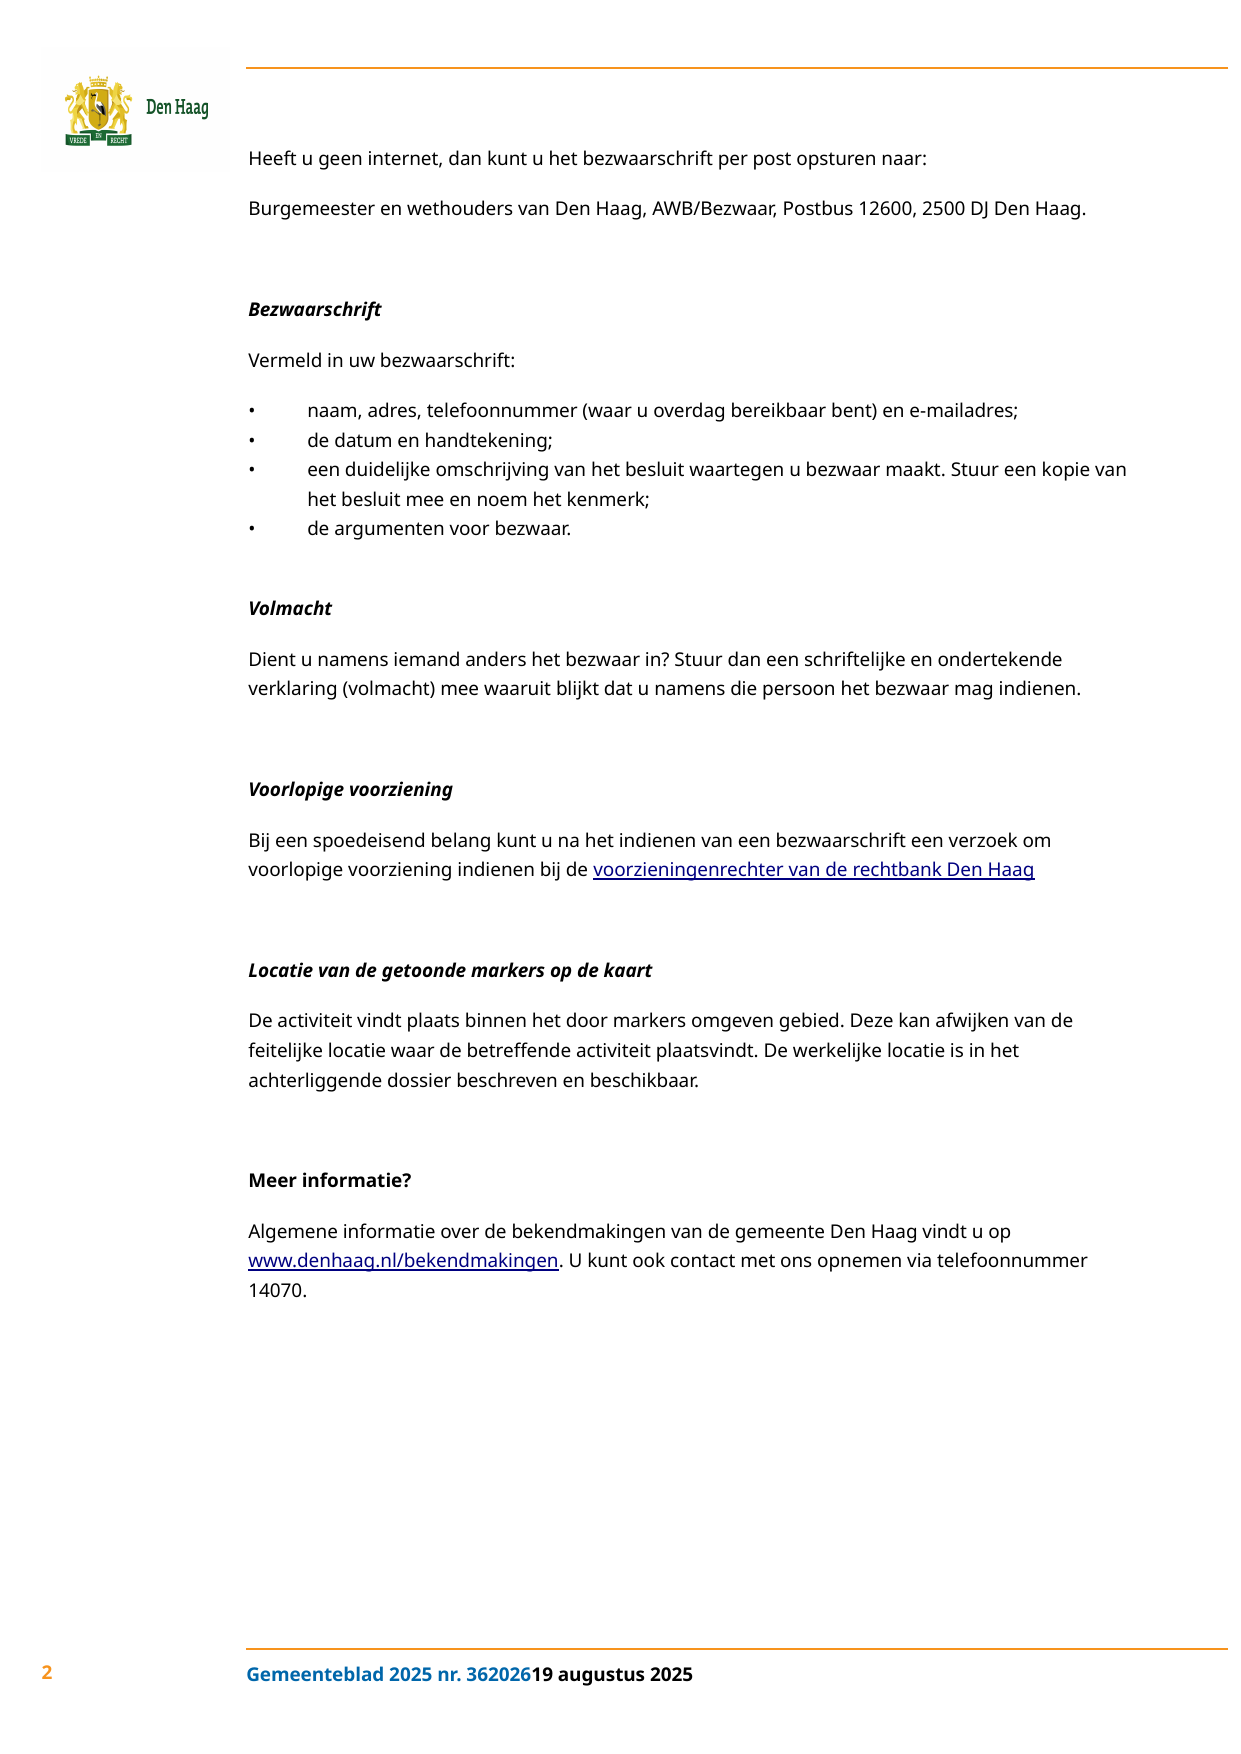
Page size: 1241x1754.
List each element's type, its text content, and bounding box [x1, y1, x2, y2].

text Meer informatie? [248, 1168, 1152, 1193]
text Locatie van de getoonde markers op de kaart [248, 957, 1152, 983]
text Heeft u geen internet, dan kunt u het bezwaarschrift per post opsturen naar: [248, 145, 1152, 171]
text Bij een spoedeisend belang kunt u na het indienen van een bezwaarschrift een verzoek om voorlopige voorziening indienen bij de voorzieningenrechter van de rechtbank Den Haag [248, 827, 1152, 882]
text De activiteit vindt plaats binnen het door markers omgeven gebied. Deze kan afwijken van de feitelijke locatie waar de betreffende activiteit plaatsvindt. De werkelijke locatie is in het achterliggende dossier beschreven en beschikbaar. [248, 1008, 1152, 1093]
text Dient u namens iemand anders het bezwaar in? Stuur dan een schriftelijke en ondertekende verklaring (volmacht) mee waaruit blijkt dat u namens die persoon het bezwaar mag indienen. [248, 646, 1152, 701]
text Volmacht [248, 596, 1152, 621]
text Bezwaarschrift [248, 296, 1152, 322]
text Algemene informatie over de bekendmakingen van de gemeente Den Haag vindt u op www.denhaag.nl/bekendmakingen. U kunt ook contact met ons opnemen via telefoonnummer 14070. [248, 1218, 1152, 1303]
list naam, adres, telefoonnummer (waar u overdag bereikbaar bent) en e-mailadres; [248, 397, 1152, 423]
text Burgemeester en wethouders van Den Haag, AWB/Bezwaar, Postbus 12600, 2500 DJ Den Haag. [248, 196, 1152, 221]
list de argumenten voor bezwaar. [248, 516, 1152, 541]
list een duidelijke omschrijving van het besluit waartegen u bezwaar maakt. Stuur een kopie van het besluit mee en noem het kenmerk; [248, 456, 1152, 512]
text Vermeld in uw bezwaarschrift: [248, 347, 1152, 373]
picture [41, 47, 231, 172]
text Voorlopige voorziening [248, 776, 1152, 802]
list de datum en handtekening; [248, 427, 1152, 453]
